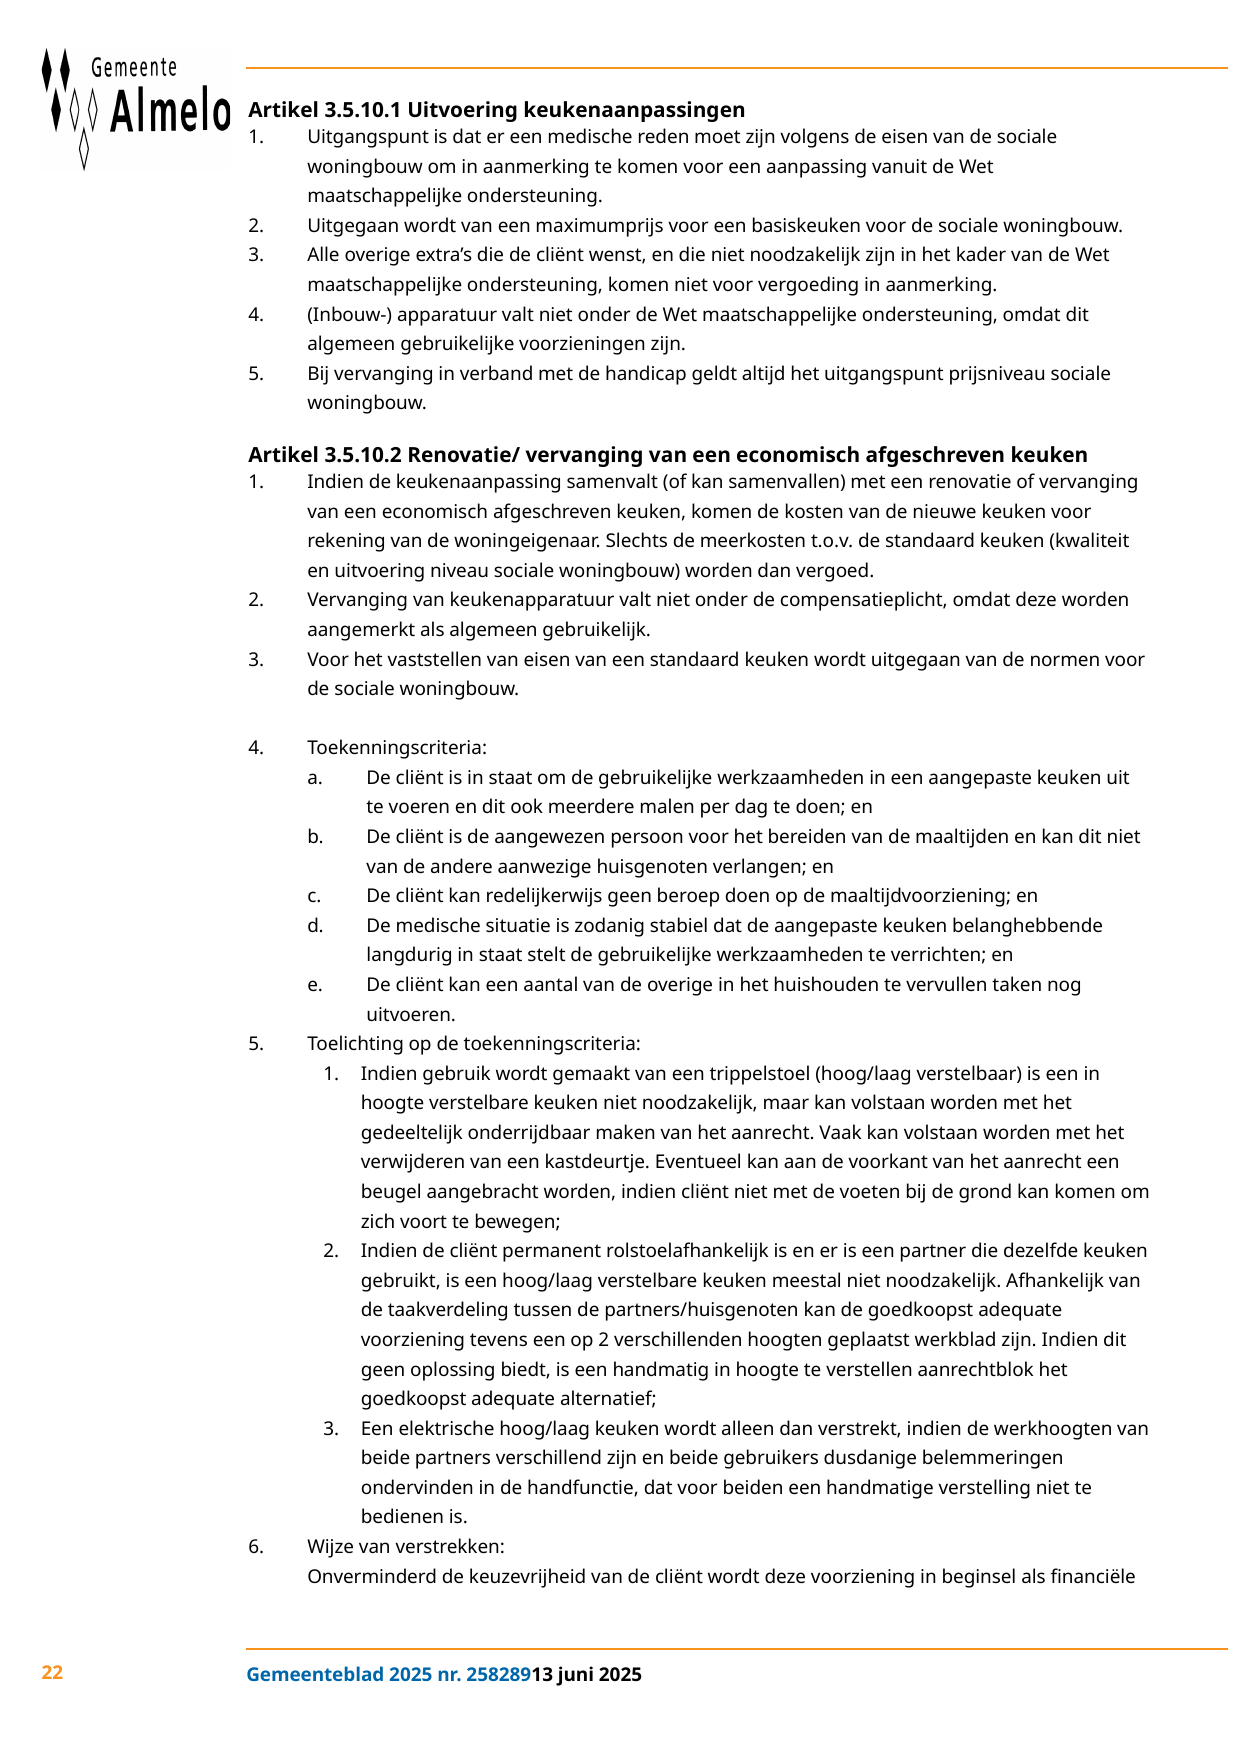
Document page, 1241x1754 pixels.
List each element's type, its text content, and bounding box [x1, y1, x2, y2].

list Vervanging van keukenapparatuur valt niet onder de compensatieplicht, omdat deze worden aangemerkt als algemeen gebruikelijk. [248, 587, 1152, 642]
text Artikel 3.5.10.1 Uitvoering keukenaanpassingen [248, 95, 1152, 123]
list Bij vervanging in verband met de handicap geldt altijd het uitgangspunt prijsniveau sociale woningbouw. [248, 360, 1152, 415]
list De cliënt is in staat om de gebruikelijke werkzaamheden in een aangepaste keuken uit te voeren en dit ook meerdere malen per dag te doen; en [307, 764, 1152, 819]
list De medische situatie is zodanig stabiel dat de aangepaste keuken belanghebbende langdurig in staat stelt de gebruikelijke werkzaamheden te verrichten; en [307, 912, 1152, 967]
list Toekenningscriteria: [248, 734, 1152, 760]
list Uitgangspunt is dat er een medische reden moet zijn volgens de eisen van de sociale woningbouw om in aanmerking te komen voor een aanpassing vanuit de Wet maatschappelijke ondersteuning. [248, 123, 1152, 208]
list Indien gebruik wordt gemaakt van een trippelstoel (hoog/laag verstelbaar) is een in hoogte verstelbare keuken niet noodzakelijk, maar kan volstaan worden met het gedeeltelijk onderrijdbaar maken van het aanrecht. Vaak kan volstaan worden met het verwijderen van een kastdeurtje. Eventueel kan aan de voorkant van het aanrecht een beugel aangebracht worden, indien cliënt niet met de voeten bij de grond kan komen om zich voort te bewegen; [323, 1060, 1152, 1234]
list Een elektrische hoog/laag keuken wordt alleen dan verstrekt, indien de werkhoogten van beide partners verschillend zijn en beide gebruikers dusdanige belemmeringen ondervinden in de handfunctie, dat voor beiden een handmatige verstelling niet te bedienen is. [323, 1415, 1152, 1529]
list Alle overige extra’s die de cliënt wenst, en die niet noodzakelijk zijn in het kader van de Wet maatschappelijke ondersteuning, komen niet voor vergoeding in aanmerking. [248, 242, 1152, 297]
picture [41, 47, 231, 172]
text Artikel 3.5.10.2 Renovatie/ vervanging van een economisch afgeschreven keuken [248, 440, 1152, 468]
list Indien de cliënt permanent rolstoelafhankelijk is en er is een partner die dezelfde keuken gebruikt, is een hoog/laag verstelbare keuken meestal niet noodzakelijk. Afhankelijk van de taakverdeling tussen de partners/huisgenoten kan de goedkoopst adequate voorziening tevens een op 2 verschillenden hoogten geplaatst werkblad zijn. Indien dit geen oplossing biedt, is een handmatig in hoogte te verstellen aanrechtblok het goedkoopst adequate alternatief; [323, 1237, 1152, 1411]
list Voor het vaststellen van eisen van een standaard keuken wordt uitgegaan van de normen voor de sociale woningbouw. [248, 646, 1152, 701]
list (Inbouw-) apparatuur valt niet onder de Wet maatschappelijke ondersteuning, omdat dit algemeen gebruikelijke voorzieningen zijn. [248, 301, 1152, 356]
list De cliënt kan een aantal van de overige in het huishouden te vervullen taken nog uitvoeren. [307, 971, 1152, 1027]
list Uitgegaan wordt van een maximumprijs voor een basiskeuken voor de sociale woningbouw. [248, 212, 1152, 238]
list Indien de keukenaanpassing samenvalt (of kan samenvallen) met een renovatie of vervanging van een economisch afgeschreven keuken, komen de kosten van de nieuwe keuken voor rekening van de woningeigenaar. Slechts de meerkosten t.o.v. de standaard keuken (kwaliteit en uitvoering niveau sociale woningbouw) worden dan vergoed. [248, 468, 1152, 583]
list De cliënt kan redelijkerwijs geen beroep doen op de maaltijdvoorziening; en [307, 882, 1152, 908]
list Toelichting op de toekenningscriteria: [248, 1030, 1152, 1056]
list De cliënt is de aangewezen persoon voor het bereiden van de maaltijden en kan dit niet van de andere aanwezige huisgenoten verlangen; en [307, 823, 1152, 879]
list Wijze van verstrekken: [248, 1533, 1152, 1559]
list Onverminderd de keuzevrijheid van de cliënt wordt deze voorziening in beginsel als financiële [248, 1563, 1152, 1589]
